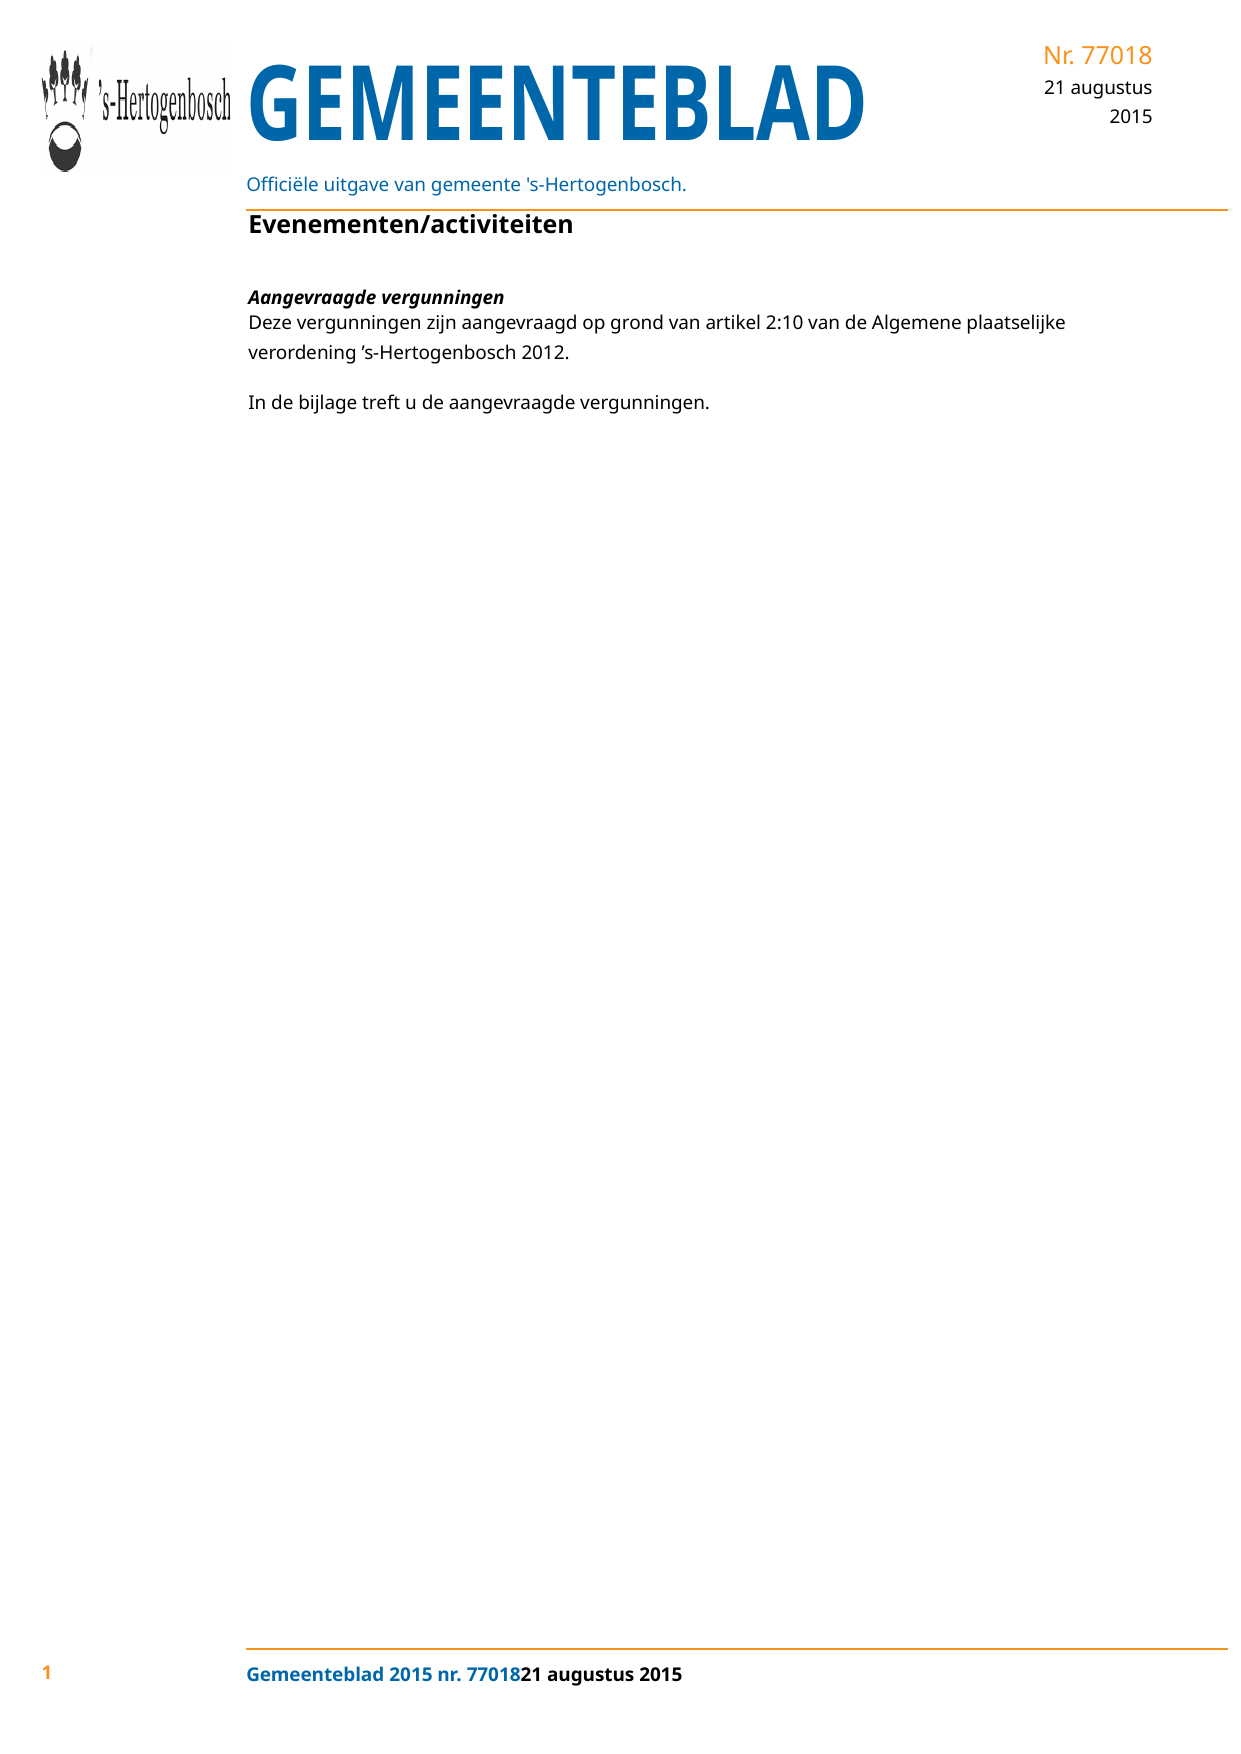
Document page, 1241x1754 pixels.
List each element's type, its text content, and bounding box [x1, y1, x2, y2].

text In de bijlage treft u de aangevraagde vergunningen. [248, 389, 1152, 415]
picture [41, 47, 231, 172]
text Deze vergunningen zijn aangevraagd op grond van artikel 2:10 van de Algemene plaatselijke verordening ’s-Hertogenbosch 2012. [248, 309, 1152, 365]
text Aangevraagde vergunningen [248, 284, 1152, 309]
text Evenementen/activiteiten [248, 211, 1152, 241]
